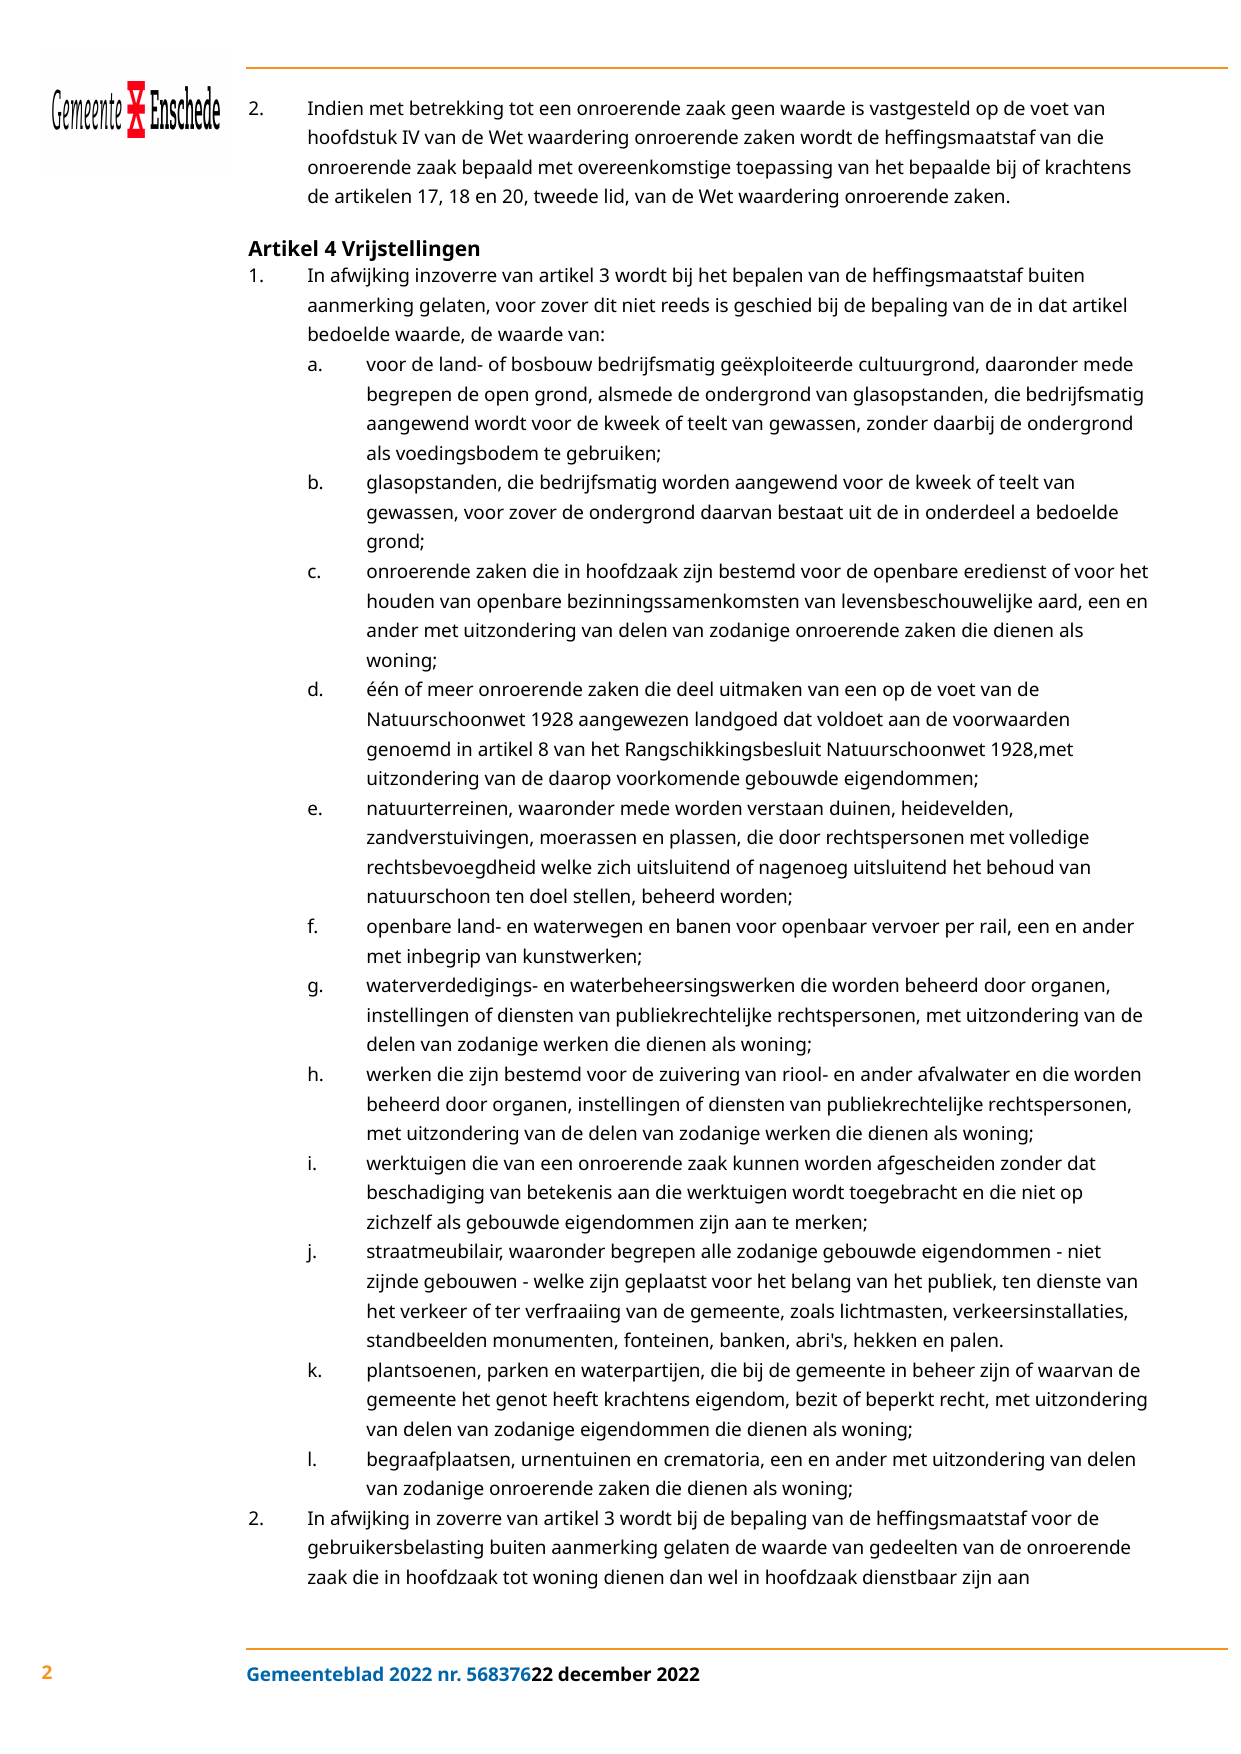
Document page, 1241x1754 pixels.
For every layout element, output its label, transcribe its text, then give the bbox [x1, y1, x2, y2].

list In afwijking in zoverre van artikel 3 wordt bij de bepaling van de heffingsmaatstaf voor de gebruikersbelasting buiten aanmerking gelaten de waarde van gedeelten van de onroerende zaak die in hoofdzaak tot woning dienen dan wel in hoofdzaak dienstbaar zijn aan [248, 1505, 1152, 1590]
list straatmeubilair, waaronder begrepen alle zodanige gebouwde eigendommen - niet zijnde gebouwen - welke zijn geplaatst voor het belang van het publiek, ten dienste van het verkeer of ter verfraaiing van de gemeente, zoals lichtmasten, verkeersinstallaties, standbeelden monumenten, fonteinen, banken, abri's, hekken en palen. [307, 1239, 1152, 1353]
list voor de land- of bosbouw bedrijfsmatig geëxploiteerde cultuurgrond, daaronder mede begrepen de open grond, alsmede de ondergrond van glasopstanden, die bedrijfsmatig aangewend wordt voor de kweek of teelt van gewassen, zonder daarbij de ondergrond als voedingsbodem te gebruiken; [307, 351, 1152, 466]
list plantsoenen, parken en waterpartijen, die bij de gemeente in beheer zijn of waarvan de gemeente het genot heeft krachtens eigendom, bezit of beperkt recht, met uitzondering van delen van zodanige eigendommen die dienen als woning; [307, 1357, 1152, 1442]
list Indien met betrekking tot een onroerende zaak geen waarde is vastgesteld op de voet van hoofdstuk IV van de Wet waardering onroerende zaken wordt de heffingsmaatstaf van die onroerende zaak bepaald met overeenkomstige toepassing van het bepaalde bij of krachtens de artikelen 17, 18 en 20, tweede lid, van de Wet waardering onroerende zaken. [248, 95, 1152, 209]
list glasopstanden, die bedrijfsmatig worden aangewend voor de kweek of teelt van gewassen, voor zover de ondergrond daarvan bestaat uit de in onderdeel a bedoelde grond; [307, 469, 1152, 554]
picture [41, 47, 231, 172]
list één of meer onroerende zaken die deel uitmaken van een op de voet van de Natuurschoonwet 1928 aangewezen landgoed dat voldoet aan de voorwaarden genoemd in artikel 8 van het Rangschikkingsbesluit Natuurschoonwet 1928,met uitzondering van de daarop voorkomende gebouwde eigendommen; [307, 677, 1152, 791]
list In afwijking inzoverre van artikel 3 wordt bij het bepalen van de heffingsmaatstaf buiten aanmerking gelaten, voor zover dit niet reeds is geschied bij de bepaling van de in dat artikel bedoelde waarde, de waarde van: [248, 262, 1152, 347]
list onroerende zaken die in hoofdzaak zijn bestemd voor de openbare eredienst of voor het houden van openbare bezinningssamenkomsten van levensbeschouwelijke aard, een en ander met uitzondering van delen van zodanige onroerende zaken die dienen als woning; [307, 558, 1152, 673]
list begraafplaatsen, urnentuinen en crematoria, een en ander met uitzondering van delen van zodanige onroerende zaken die dienen als woning; [307, 1446, 1152, 1501]
list werken die zijn bestemd voor de zuivering van riool- en ander afvalwater en die worden beheerd door organen, instellingen of diensten van publiekrechtelijke rechtspersonen, met uitzondering van de delen van zodanige werken die dienen als woning; [307, 1061, 1152, 1146]
list werktuigen die van een onroerende zaak kunnen worden afgescheiden zonder dat beschadiging van betekenis aan die werktuigen wordt toegebracht en die niet op zichzelf als gebouwde eigendommen zijn aan te merken; [307, 1150, 1152, 1235]
list openbare land- en waterwegen en banen voor openbaar vervoer per rail, een en ander met inbegrip van kunstwerken; [307, 913, 1152, 968]
list waterverdedigings- en waterbeheersingswerken die worden beheerd door organen, instellingen of diensten van publiekrechtelijke rechtspersonen, met uitzondering van de delen van zodanige werken die dienen als woning; [307, 972, 1152, 1057]
list natuurterreinen, waaronder mede worden verstaan duinen, heidevelden, zandverstuivingen, moerassen en plassen, die door rechtspersonen met volledige rechtsbevoegdheid welke zich uitsluitend of nagenoeg uitsluitend het behoud van natuurschoon ten doel stellen, beheerd worden; [307, 795, 1152, 909]
text Artikel 4 Vrijstellingen [248, 234, 1152, 262]
